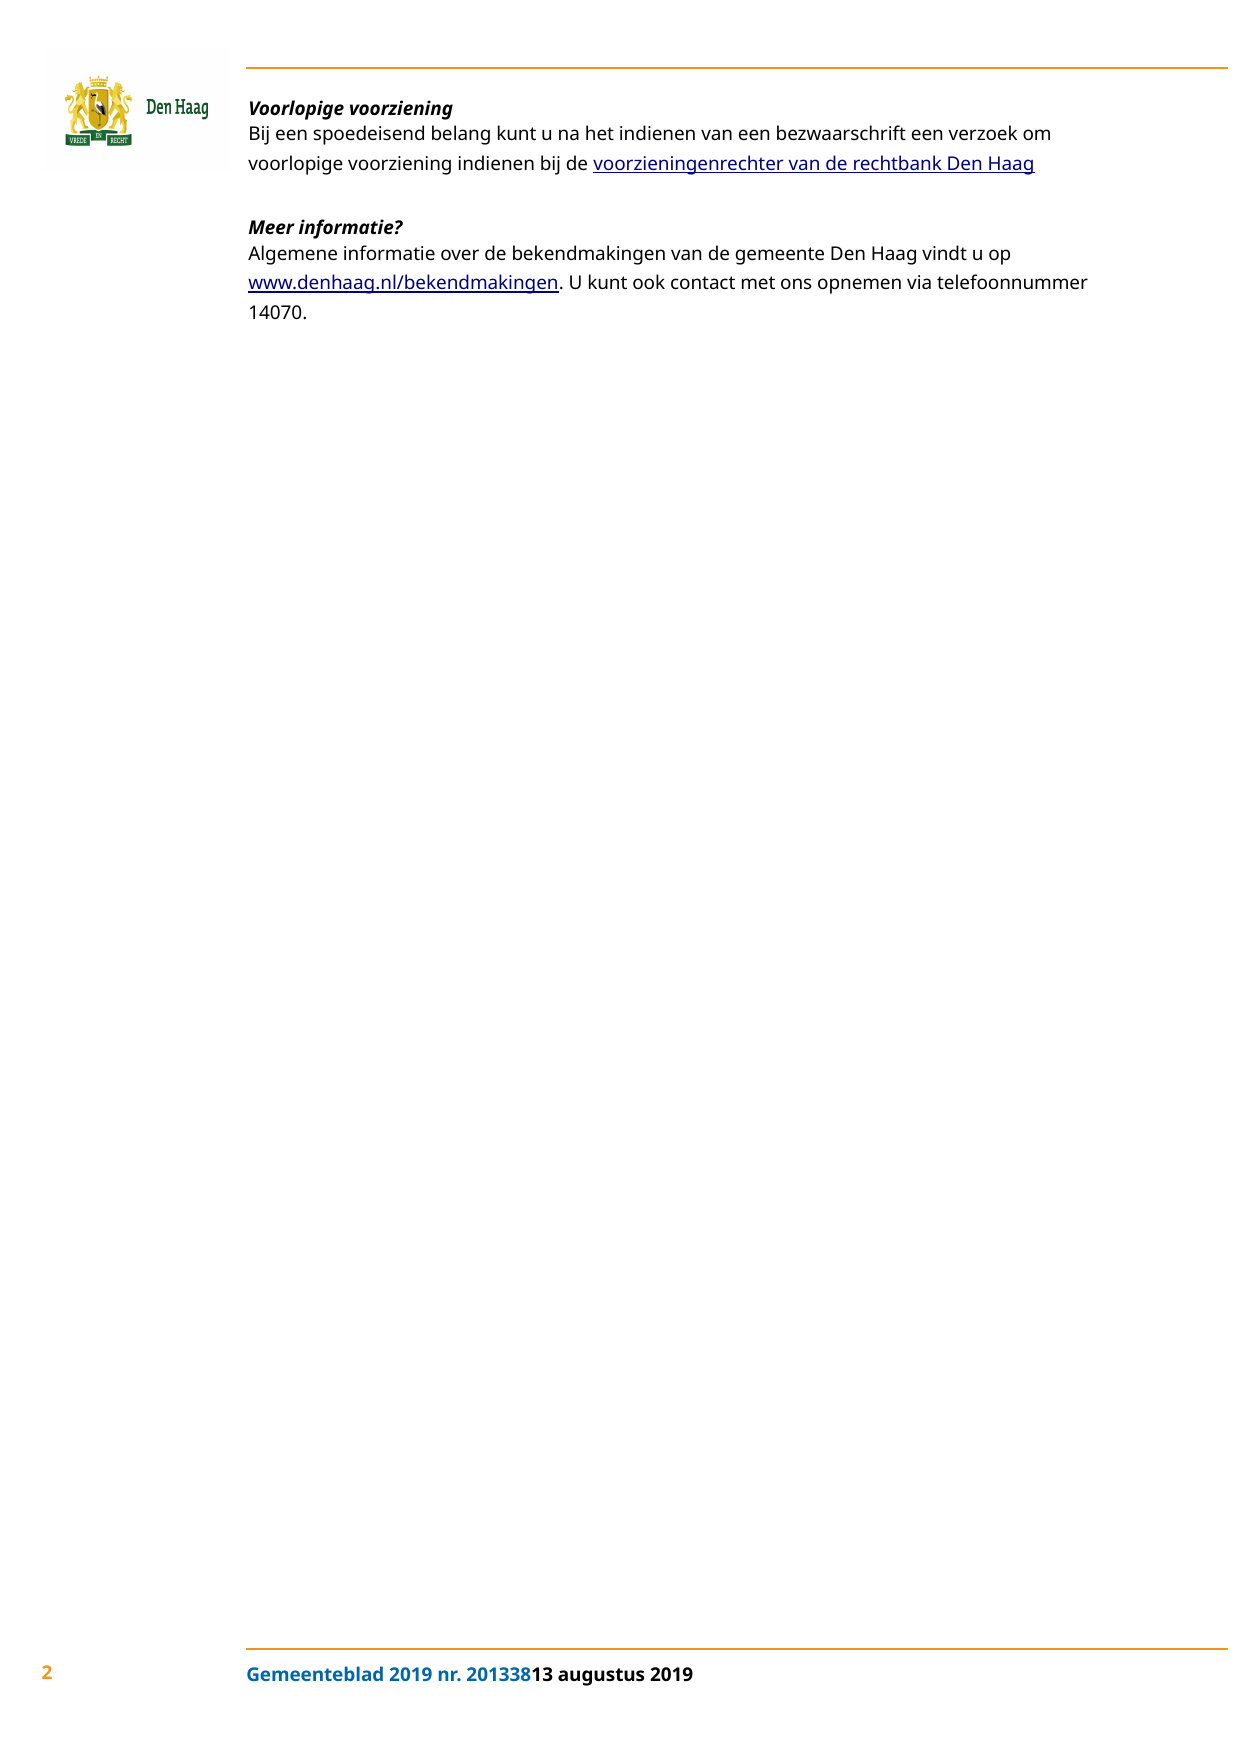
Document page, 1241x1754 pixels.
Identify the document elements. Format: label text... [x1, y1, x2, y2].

text Meer informatie? [248, 214, 1152, 240]
text Algemene informatie over de bekendmakingen van de gemeente Den Haag vindt u op www.denhaag.nl/bekendmakingen. U kunt ook contact met ons opnemen via telefoonnummer 14070. [248, 240, 1152, 325]
picture [41, 47, 231, 172]
text Voorlopige voorziening [248, 95, 1152, 121]
text Bij een spoedeisend belang kunt u na het indienen van een bezwaarschrift een verzoek om voorlopige voorziening indienen bij de voorzieningenrechter van de rechtbank Den Haag [248, 121, 1152, 176]
